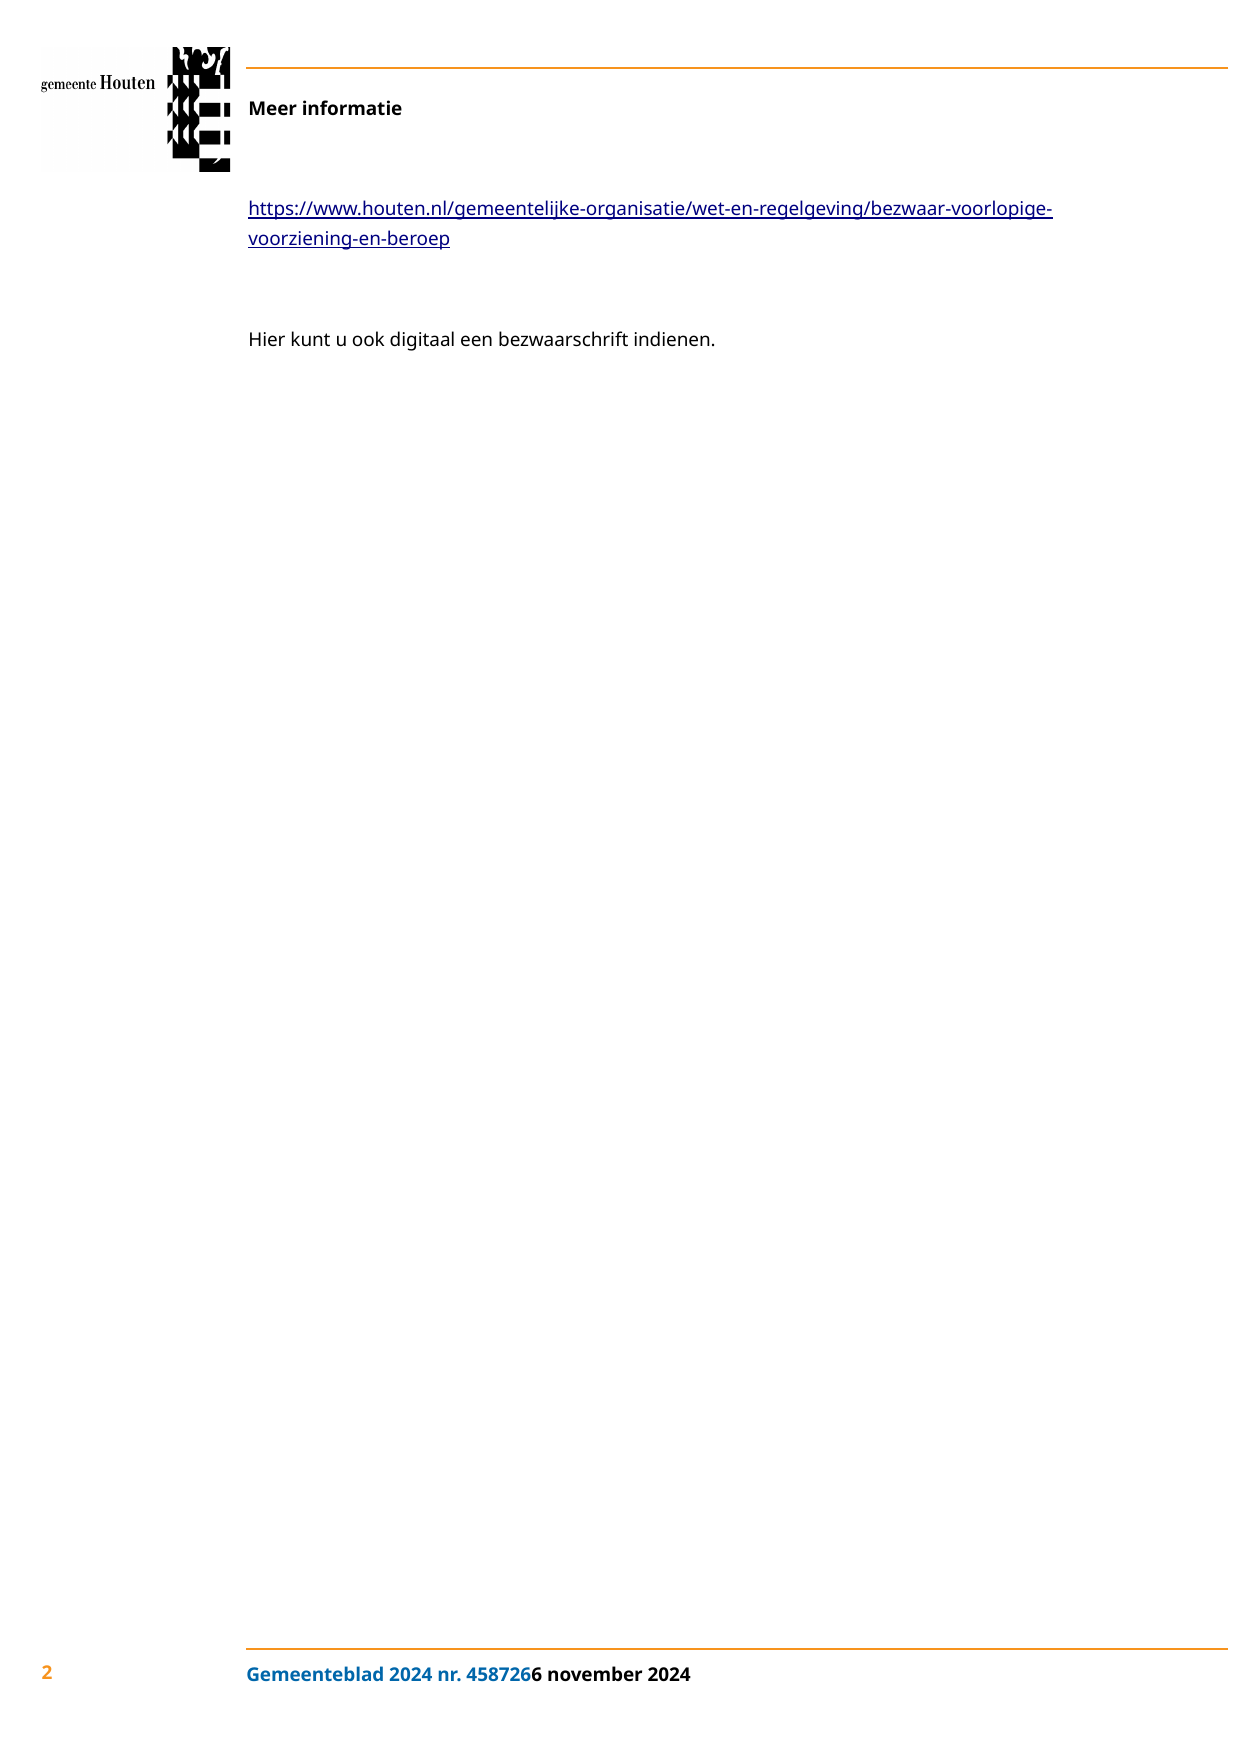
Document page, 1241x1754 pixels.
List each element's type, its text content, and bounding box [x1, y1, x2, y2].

text Meer informatie [248, 95, 1152, 121]
picture [41, 47, 231, 172]
text https://www.houten.nl/gemeentelijke-organisatie/wet-en-regelgeving/bezwaar-voorlopige-voorziening-en-beroep [248, 196, 1152, 251]
text Hier kunt u ook digitaal een bezwaarschrift indienen. [248, 326, 1152, 352]
